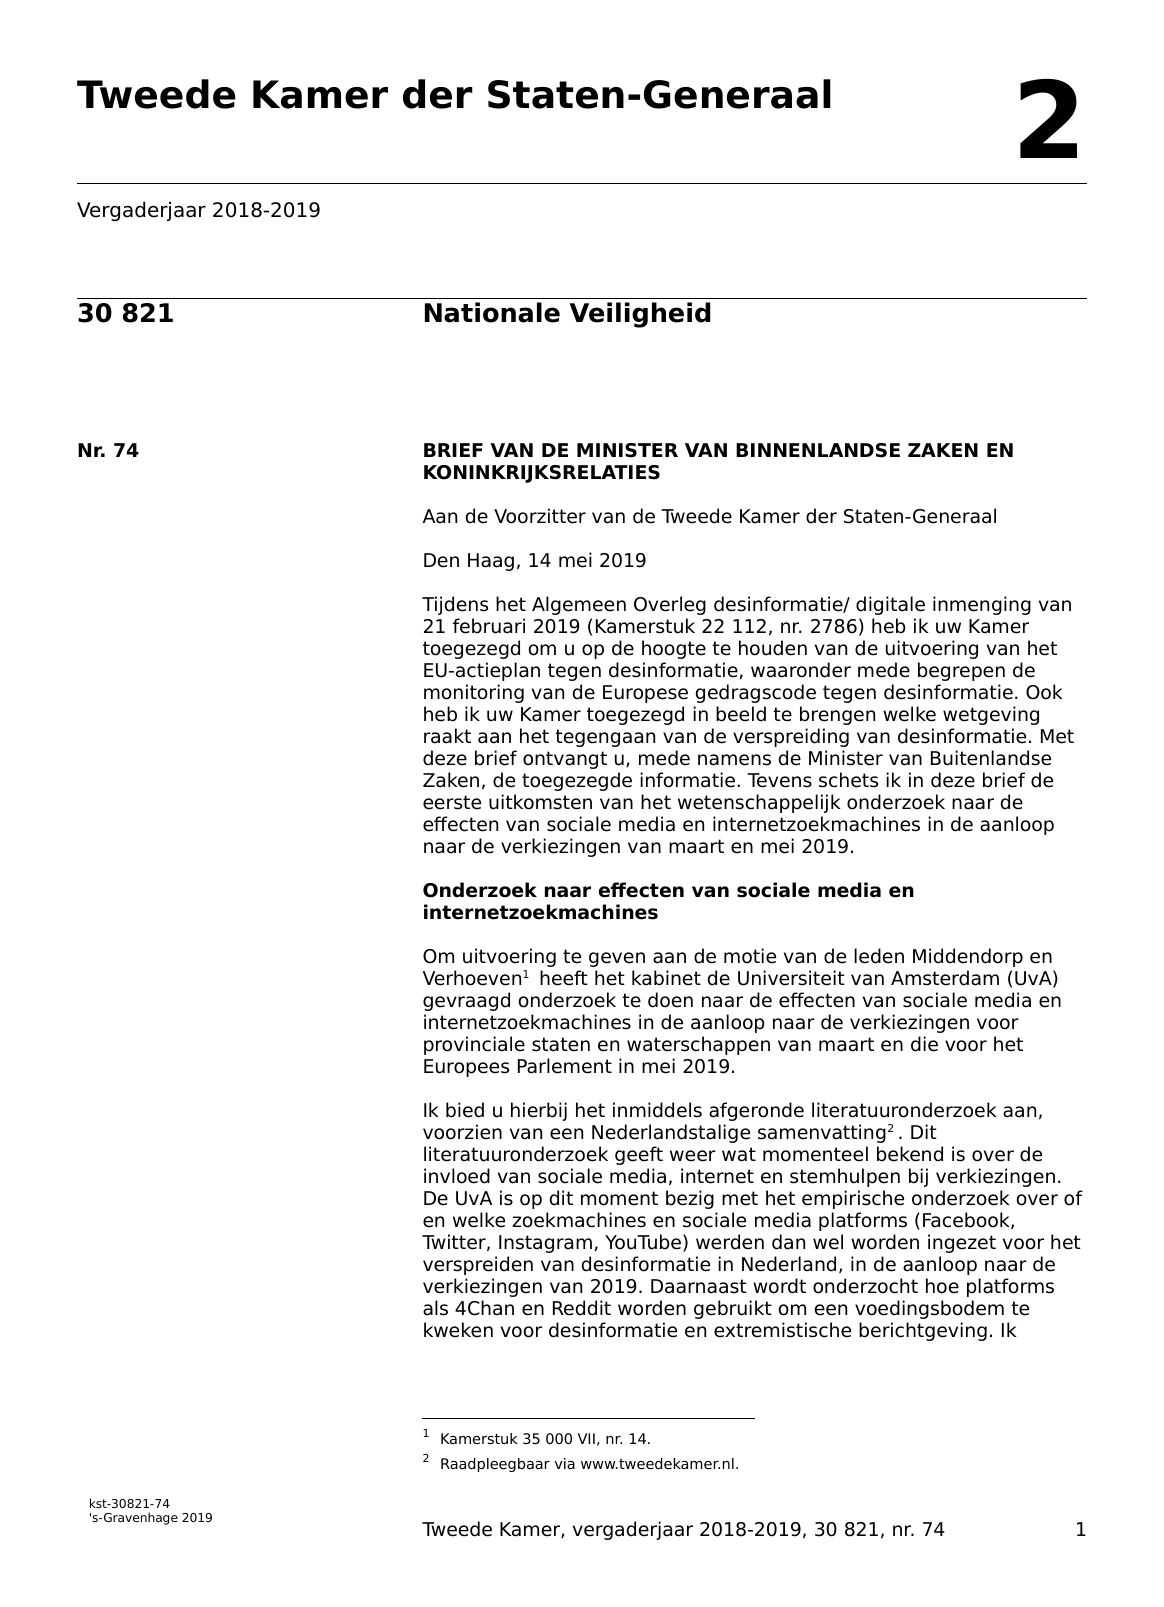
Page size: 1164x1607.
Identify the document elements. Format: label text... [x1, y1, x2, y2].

table_header Tweede Kamer der Staten-Generaal [77, 59, 886, 183]
table_header 2 [886, 59, 1087, 183]
text Kamerstuk 35 000 VII, nr. 14. [422, 1427, 1087, 1449]
text Ik bied u hierbij het inmiddels afgeronde literatuuronderzoek aan, voorzien van een Nederlandstalige samenvatting. Dit literatuuronderzoek geeft weer wat momenteel bekend is over de invloed van sociale media, internet en stemhulpen bij verkiezingen. De UvA is op dit moment bezig met het empirische onderzoek over of en welke zoekmachines en sociale media platforms (Facebook, Twitter, Instagram, YouTube) werden dan wel worden ingezet voor het verspreiden van desinformatie in Nederland, in de aanloop naar de verkiezingen van 2019. Daarnaast wordt onderzocht hoe platforms als 4Chan en Reddit worden gebruikt om een voedingsbodem te kweken voor desinformatie en extremistische berichtgeving. Ik [422, 1100, 1087, 1342]
subtitle Nr. 74 BRIEF VAN DE MINISTER VAN BINNENLANDSE ZAKEN EN KONINKRIJKSRELATIES [77, 440, 1087, 484]
text Om uitvoering te geven aan de motie van de leden Middendorp en Verhoeven heeft het kabinet de Universiteit van Amsterdam (UvA) gevraagd onderzoek te doen naar de effecten van sociale media en internetzoekmachines in de aanloop naar de verkiezingen voor provinciale staten en waterschappen van maart en die voor het Europees Parlement in mei 2019. [422, 946, 1087, 1078]
text kst-30821-74 [88, 1497, 323, 1511]
subtitle 30 821 Nationale Veiligheid [77, 299, 1087, 329]
text Tijdens het Algemeen Overleg desinformatie/ digitale inmenging van 21 februari 2019 (Kamerstuk 22 112, nr. 2786) heb ik uw Kamer toegezegd om u op de hoogte te houden van de uitvoering van het EU-actieplan tegen desinformatie, waaronder mede begrepen de monitoring van de Europese gedragscode tegen desinformatie. Ook heb ik uw Kamer toegezegd in beeld te brengen welke wetgeving raakt aan het tegengaan van de verspreiding van desinformatie. Met deze brief ontvangt u, mede namens de Minister van Buitenlandse Zaken, de toegezegde informatie. Tevens schets ik in deze brief de eerste uitkomsten van het wetenschappelijk onderzoek naar de effecten van sociale media en internetzoekmachines in de aanloop naar de verkiezingen van maart en mei 2019. [422, 594, 1087, 858]
subtitle Onderzoek naar effecten van sociale media en internetzoekmachines [422, 880, 1087, 924]
text Raadpleegbaar via www.tweedekamer.nl. [422, 1452, 1087, 1474]
text Den Haag, 14 mei 2019 [422, 550, 1087, 572]
text Aan de Voorzitter van de Tweede Kamer der Staten-Generaal [422, 506, 1087, 528]
table_cell Vergaderjaar 2018-2019 [77, 184, 1087, 298]
text 's-Gravenhage 2019 [88, 1511, 323, 1525]
